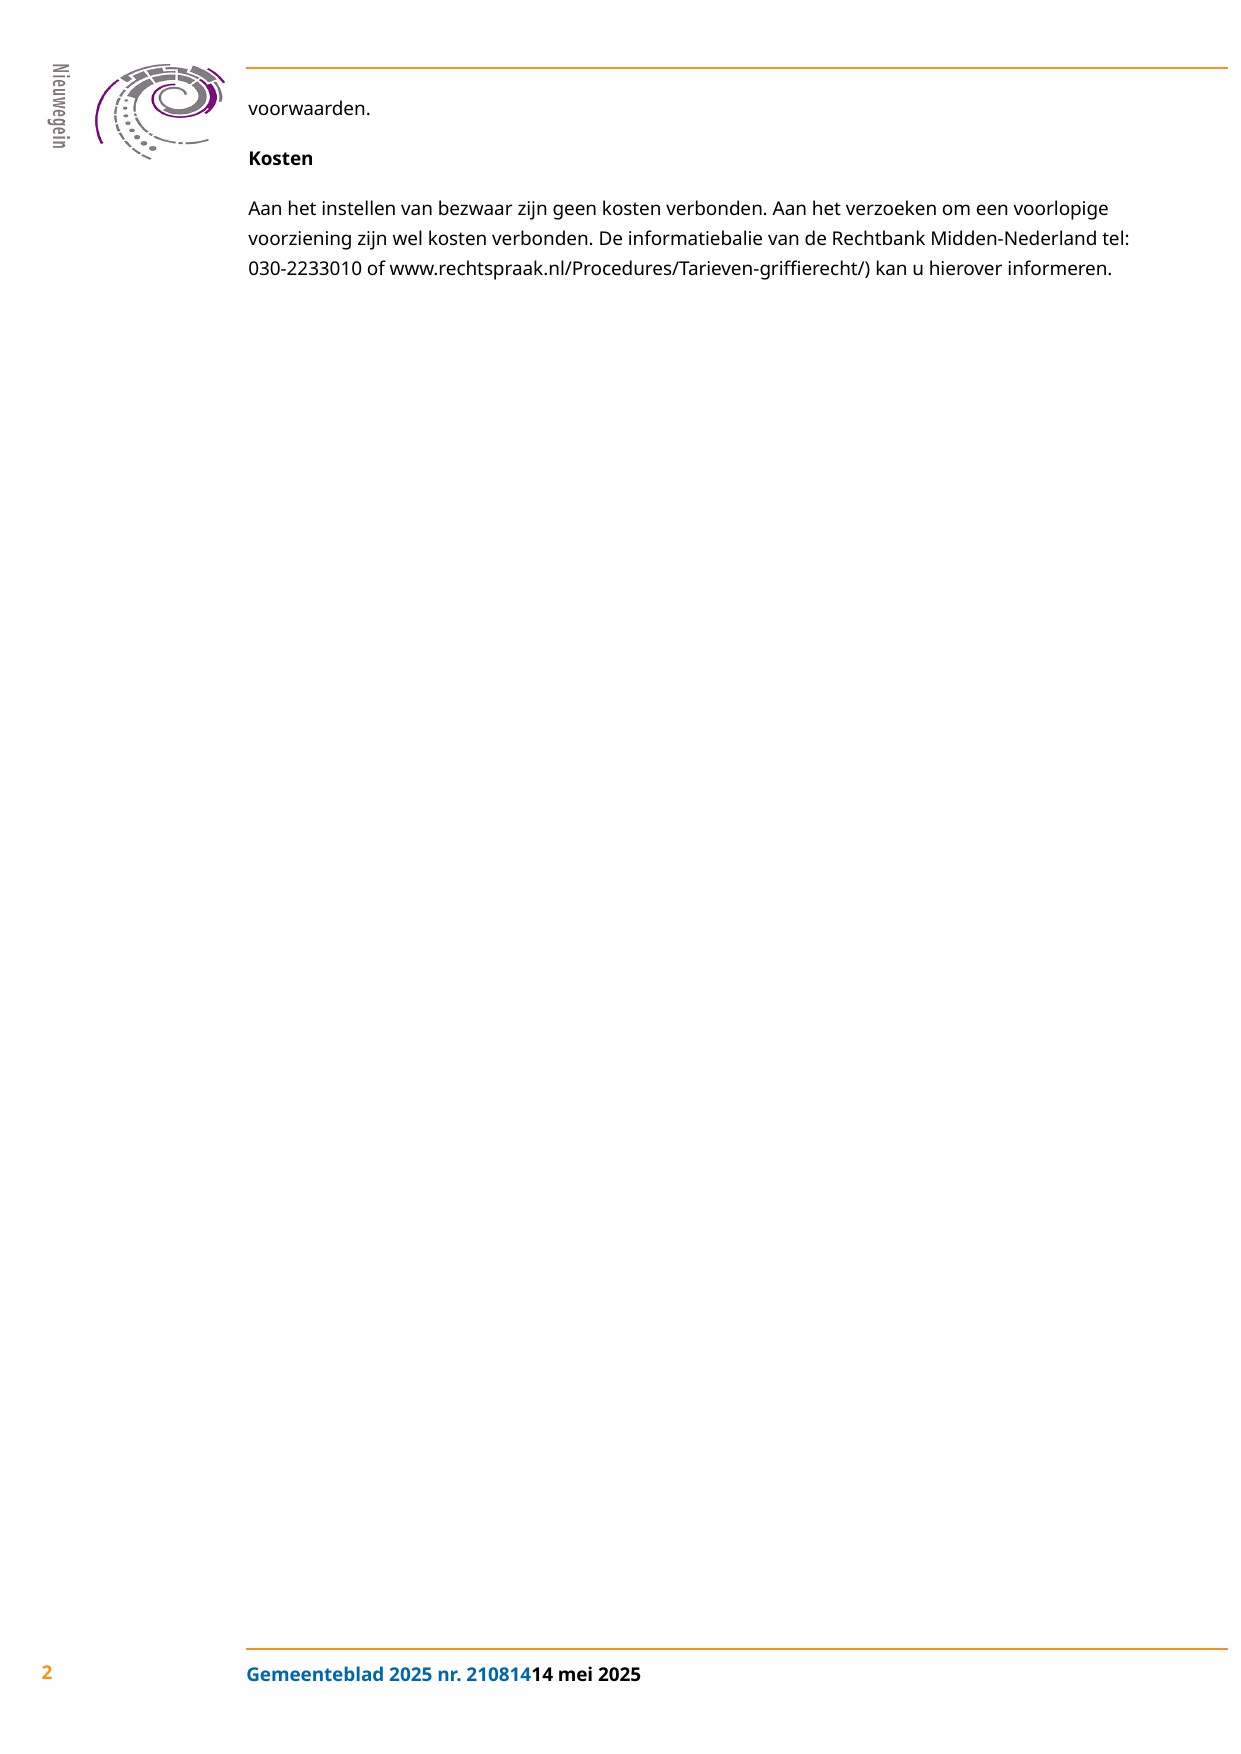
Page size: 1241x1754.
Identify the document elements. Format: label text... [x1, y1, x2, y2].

text voorwaarden. [248, 95, 1152, 121]
text Kosten [248, 145, 1152, 171]
picture [41, 47, 231, 172]
text Aan het instellen van bezwaar zijn geen kosten verbonden. Aan het verzoeken om een voorlopige voorziening zijn wel kosten verbonden. De informatiebalie van de Rechtbank Midden-Nederland tel: 030-2233010 of www.rechtspraak.nl/Procedures/Tarieven-griffierecht/) kan u hierover informeren. [248, 196, 1152, 281]
